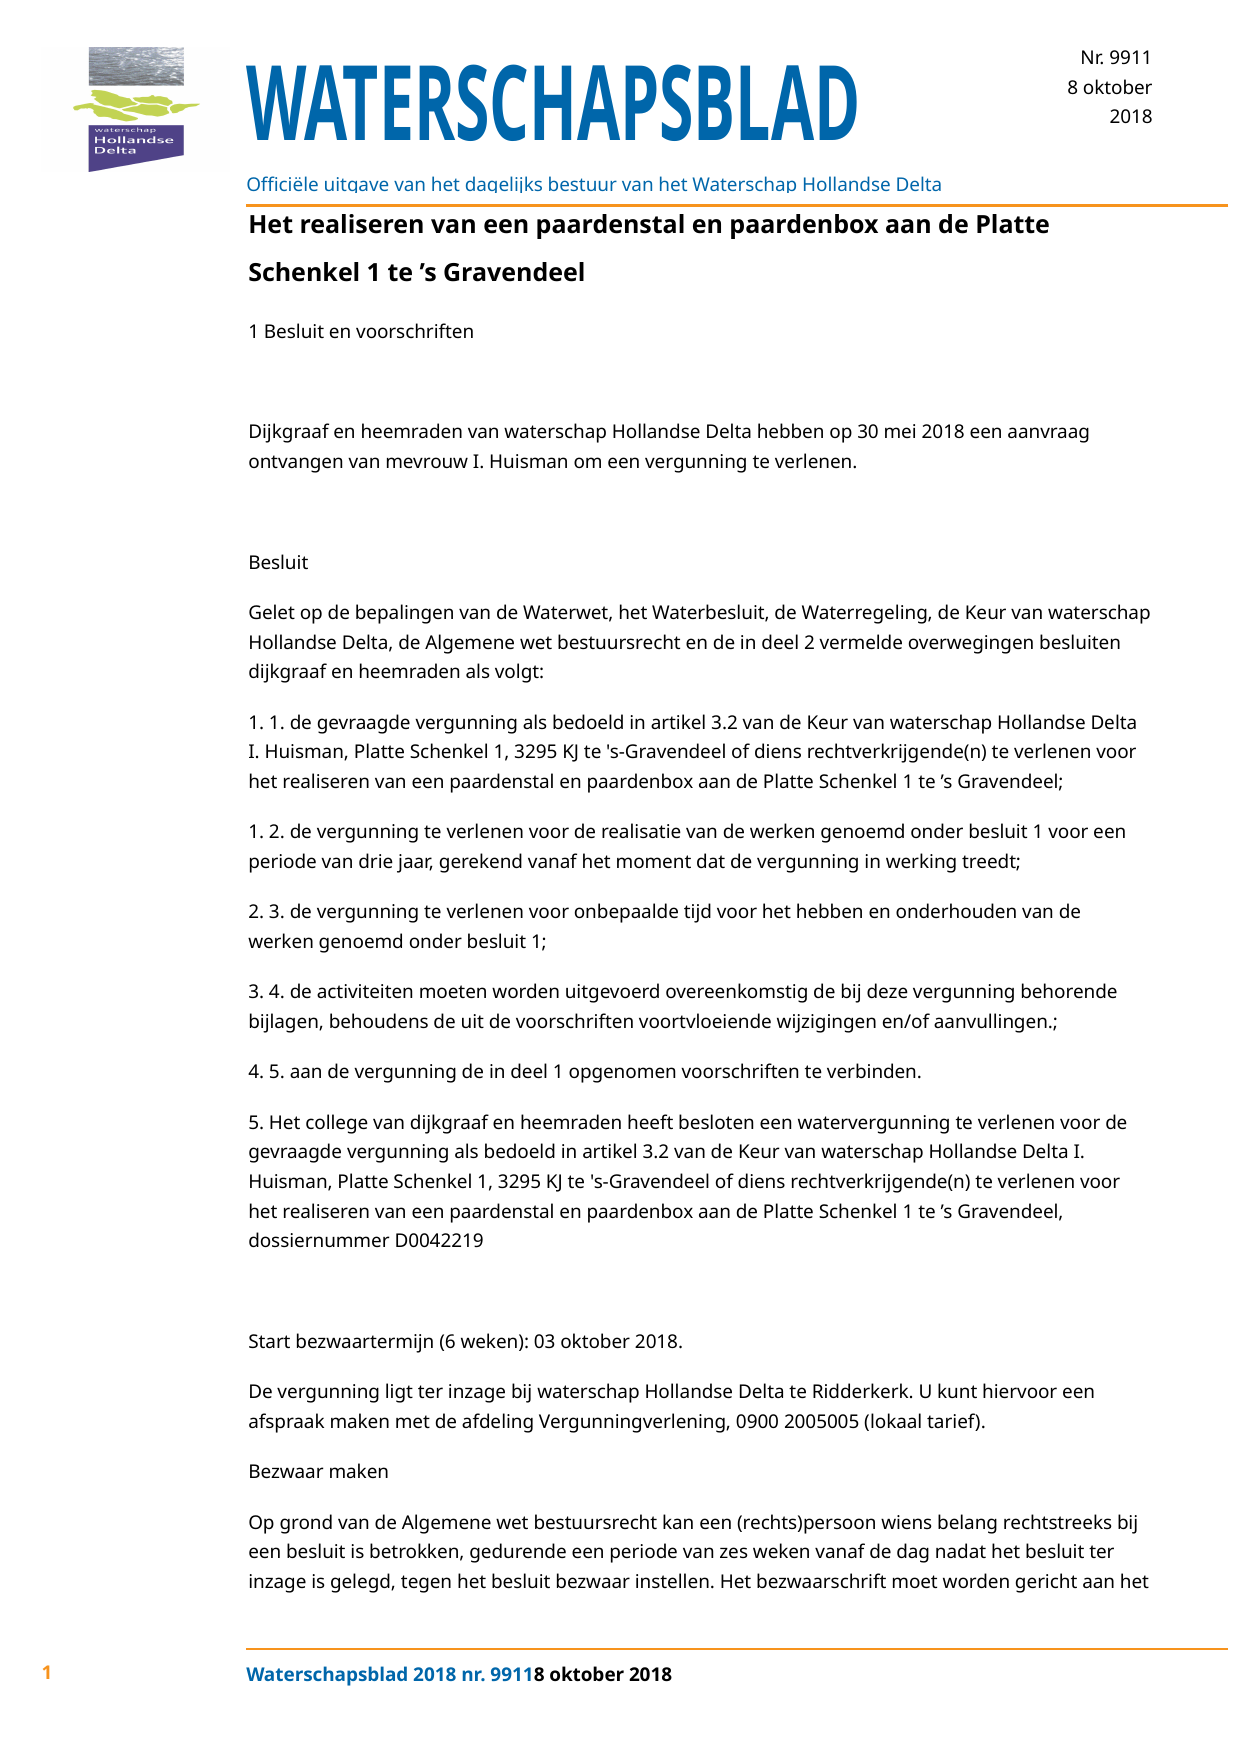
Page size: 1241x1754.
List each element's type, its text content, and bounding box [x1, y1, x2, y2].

text Start bezwaartermijn (6 weken): 03 oktober 2018. [248, 1328, 1152, 1354]
picture [41, 47, 231, 172]
text Het realiseren van een paardenstal en paardenbox aan de Platte Schenkel 1 te ’s Gravendeel [248, 207, 1152, 288]
text Dijkgraaf en heemraden van waterschap Hollandse Delta hebben op 30 mei 2018 een aanvraag ontvangen van mevrouw I. Huisman om een vergunning te verlenen. [248, 419, 1152, 474]
text 1. 1. de gevraagde vergunning als bedoeld in artikel 3.2 van de Keur van waterschap Hollandse Delta I. Huisman, Platte Schenkel 1, 3295 KJ te 's-Gravendeel of diens rechtverkrijgende(n) te verlenen voor het realiseren van een paardenstal en paardenbox aan de Platte Schenkel 1 te ’s Gravendeel; [248, 709, 1152, 794]
text Gelet op de bepalingen van de Waterwet, het Waterbesluit, de Waterregeling, de Keur van waterschap Hollandse Delta, de Algemene wet bestuursrecht en de in deel 2 vermelde overwegingen besluiten dijkgraaf en heemraden als volgt: [248, 599, 1152, 684]
text 1 Besluit en voorschriften [248, 318, 1152, 344]
text 1. 2. de vergunning te verlenen voor de realisatie van de werken genoemd onder besluit 1 voor een periode van drie jaar, gerekend vanaf het moment dat de vergunning in werking treedt; [248, 819, 1152, 874]
text De vergunning ligt ter inzage bij waterschap Hollandse Delta te Ridderkerk. U kunt hiervoor een afspraak maken met de afdeling Vergunningverlening, 0900 2005005 (lokaal tarief). [248, 1379, 1152, 1434]
text Bezwaar maken [248, 1459, 1152, 1484]
text 3. 4. de activiteiten moeten worden uitgevoerd overeenkomstig de bij deze vergunning behorende bijlagen, behoudens de uit de voorschriften voortvloeiende wijzigingen en/of aanvullingen.; [248, 979, 1152, 1034]
text 5. Het college van dijkgraaf en heemraden heeft besloten een watervergunning te verlenen voor de gevraagde vergunning als bedoeld in artikel 3.2 van de Keur van waterschap Hollandse Delta I. Huisman, Platte Schenkel 1, 3295 KJ te 's-Gravendeel of diens rechtverkrijgende(n) te verlenen voor het realiseren van een paardenstal en paardenbox aan de Platte Schenkel 1 te ’s Gravendeel, dossiernummer D0042219 [248, 1109, 1152, 1253]
text Op grond van de Algemene wet bestuursrecht kan een (rechts)persoon wiens belang rechtstreeks bij een besluit is betrokken, gedurende een periode van zes weken vanaf de dag nadat het besluit ter inzage is gelegd, tegen het besluit bezwaar instellen. Het bezwaarschrift moet worden gericht aan het [248, 1509, 1152, 1594]
text Besluit [248, 549, 1152, 575]
text 4. 5. aan de vergunning de in deel 1 opgenomen voorschriften te verbinden. [248, 1059, 1152, 1084]
text 2. 3. de vergunning te verlenen voor onbepaalde tijd voor het hebben en onderhouden van de werken genoemd onder besluit 1; [248, 899, 1152, 954]
